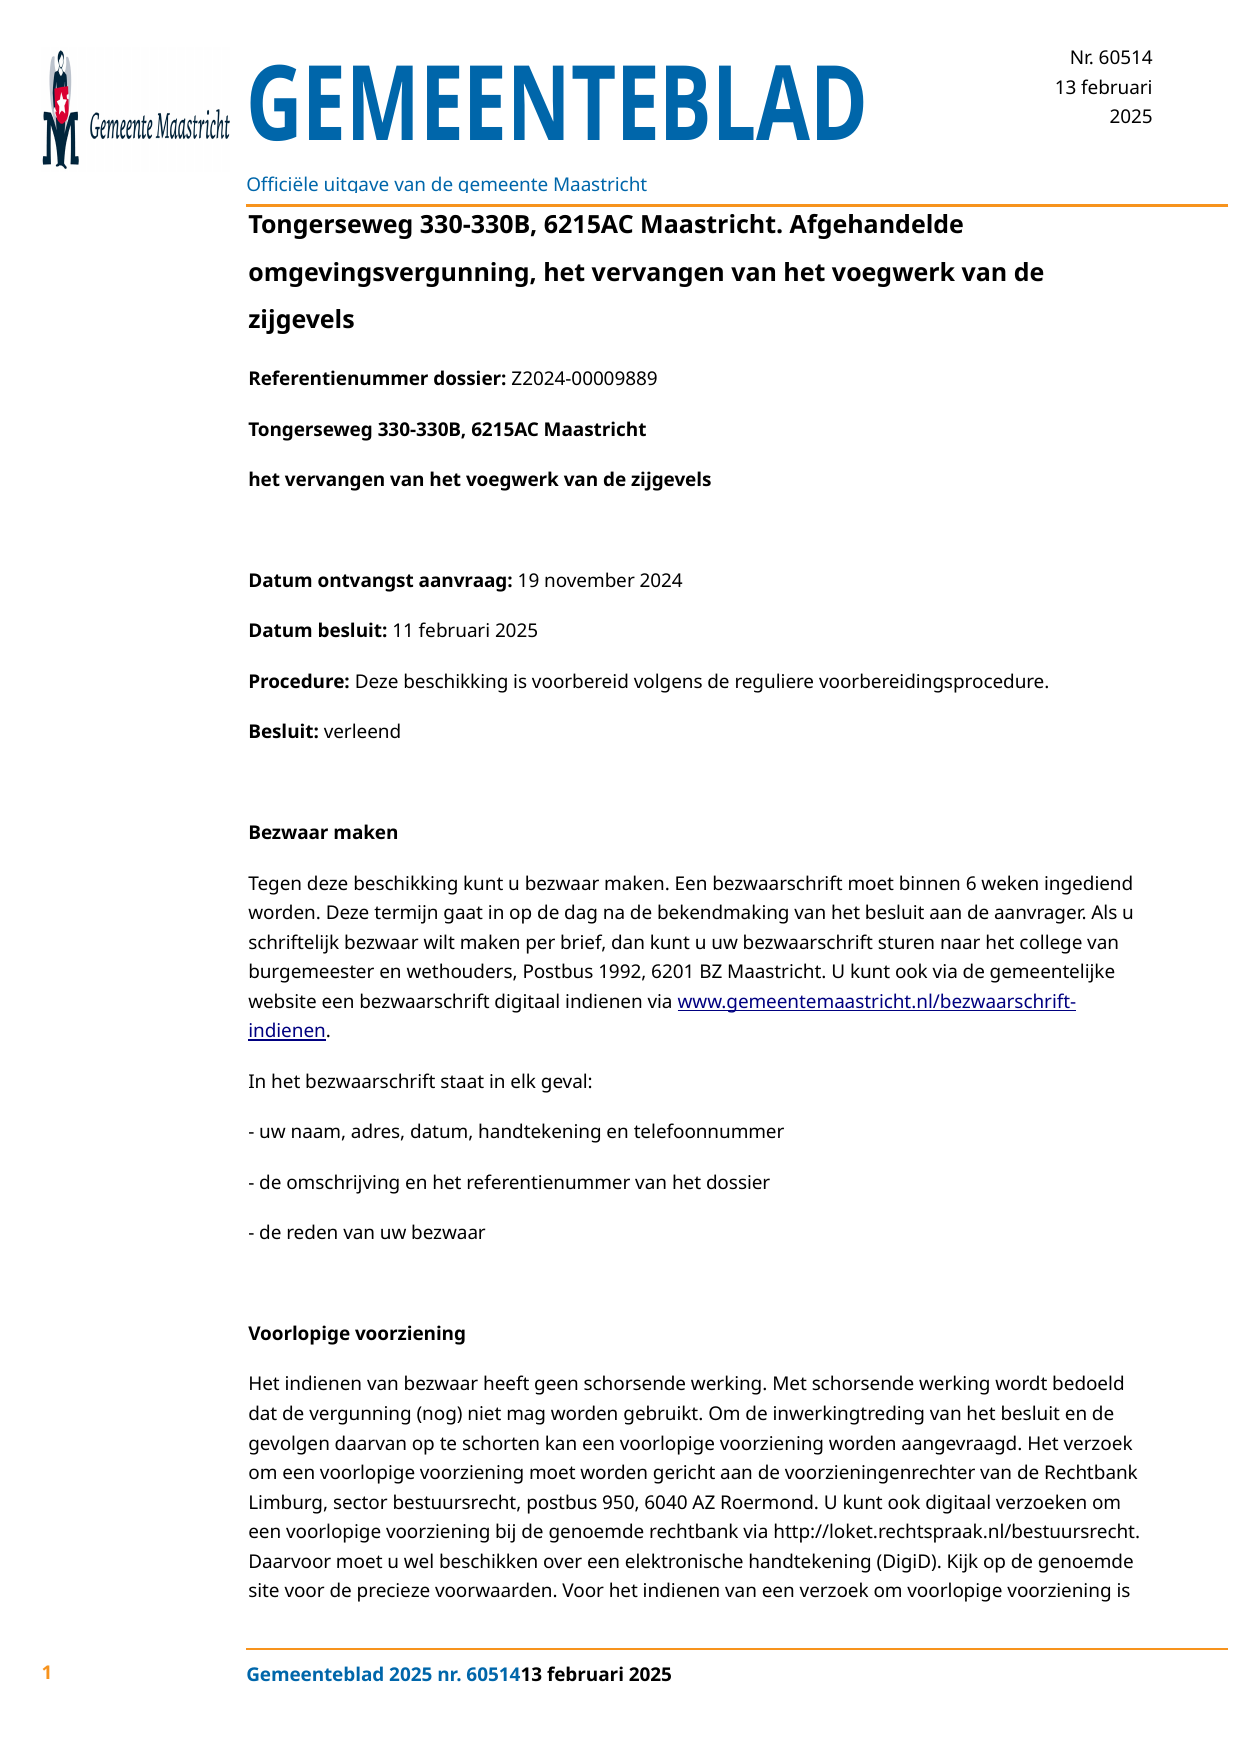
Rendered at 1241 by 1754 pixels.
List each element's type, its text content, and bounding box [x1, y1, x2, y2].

text Tegen deze beschikking kunt u bezwaar maken. Een bezwaarschrift moet binnen 6 weken ingediend worden. Deze termijn gaat in op de dag na de bekendmaking van het besluit aan de aanvrager. Als u schriftelijk bezwaar wilt maken per brief, dan kunt u uw bezwaarschrift sturen naar het college van burgemeester en wethouders, Postbus 1992, 6201 BZ Maastricht. U kunt ook via de gemeentelijke website een bezwaarschrift digitaal indienen via www.gemeentemaastricht.nl/bezwaarschrift-indienen. [248, 870, 1152, 1043]
picture [41, 47, 231, 172]
text Datum besluit: 11 februari 2025 [248, 618, 1152, 643]
text Tongerseweg 330-330B, 6215AC Maastricht [248, 416, 1152, 442]
text Besluit: verleend [248, 718, 1152, 744]
text het vervangen van het voegwerk van de zijgevels [248, 466, 1152, 492]
text Referentienummer dossier: Z2024-00009889 [248, 366, 1152, 391]
text - uw naam, adres, datum, handtekening en telefoonnummer [248, 1118, 1152, 1144]
text Procedure: Deze beschikking is voorbereid volgens de reguliere voorbereidingsprocedure. [248, 668, 1152, 694]
text - de omschrijving en het referentienummer van het dossier [248, 1169, 1152, 1194]
text - de reden van uw bezwaar [248, 1219, 1152, 1245]
text Tongerseweg 330-330B, 6215AC Maastricht. Afgehandelde omgevingsvergunning, het vervangen van het voegwerk van de zijgevels [248, 207, 1152, 336]
text In het bezwaarschrift staat in elk geval: [248, 1068, 1152, 1094]
text Bezwaar maken [248, 819, 1152, 845]
text Het indienen van bezwaar heeft geen schorsende werking. Met schorsende werking wordt bedoeld dat de vergunning (nog) niet mag worden gebruikt. Om de inwerkingtreding van het besluit en de gevolgen daarvan op te schorten kan een voorlopige voorziening worden aangevraagd. Het verzoek om een voorlopige voorziening moet worden gericht aan de voorzieningenrechter van de Rechtbank Limburg, sector bestuursrecht, postbus 950, 6040 AZ Roermond. U kunt ook digitaal verzoeken om een voorlopige voorziening bij de genoemde rechtbank via http://loket.rechtspraak.nl/bestuursrecht. Daarvoor moet u wel beschikken over een elektronische handtekening (DigiD). Kijk op de genoemde site voor de precieze voorwaarden. Voor het indienen van een verzoek om voorlopige voorziening is [248, 1371, 1152, 1603]
text Voorlopige voorziening [248, 1320, 1152, 1346]
text Datum ontvangst aanvraag: 19 november 2024 [248, 567, 1152, 593]
